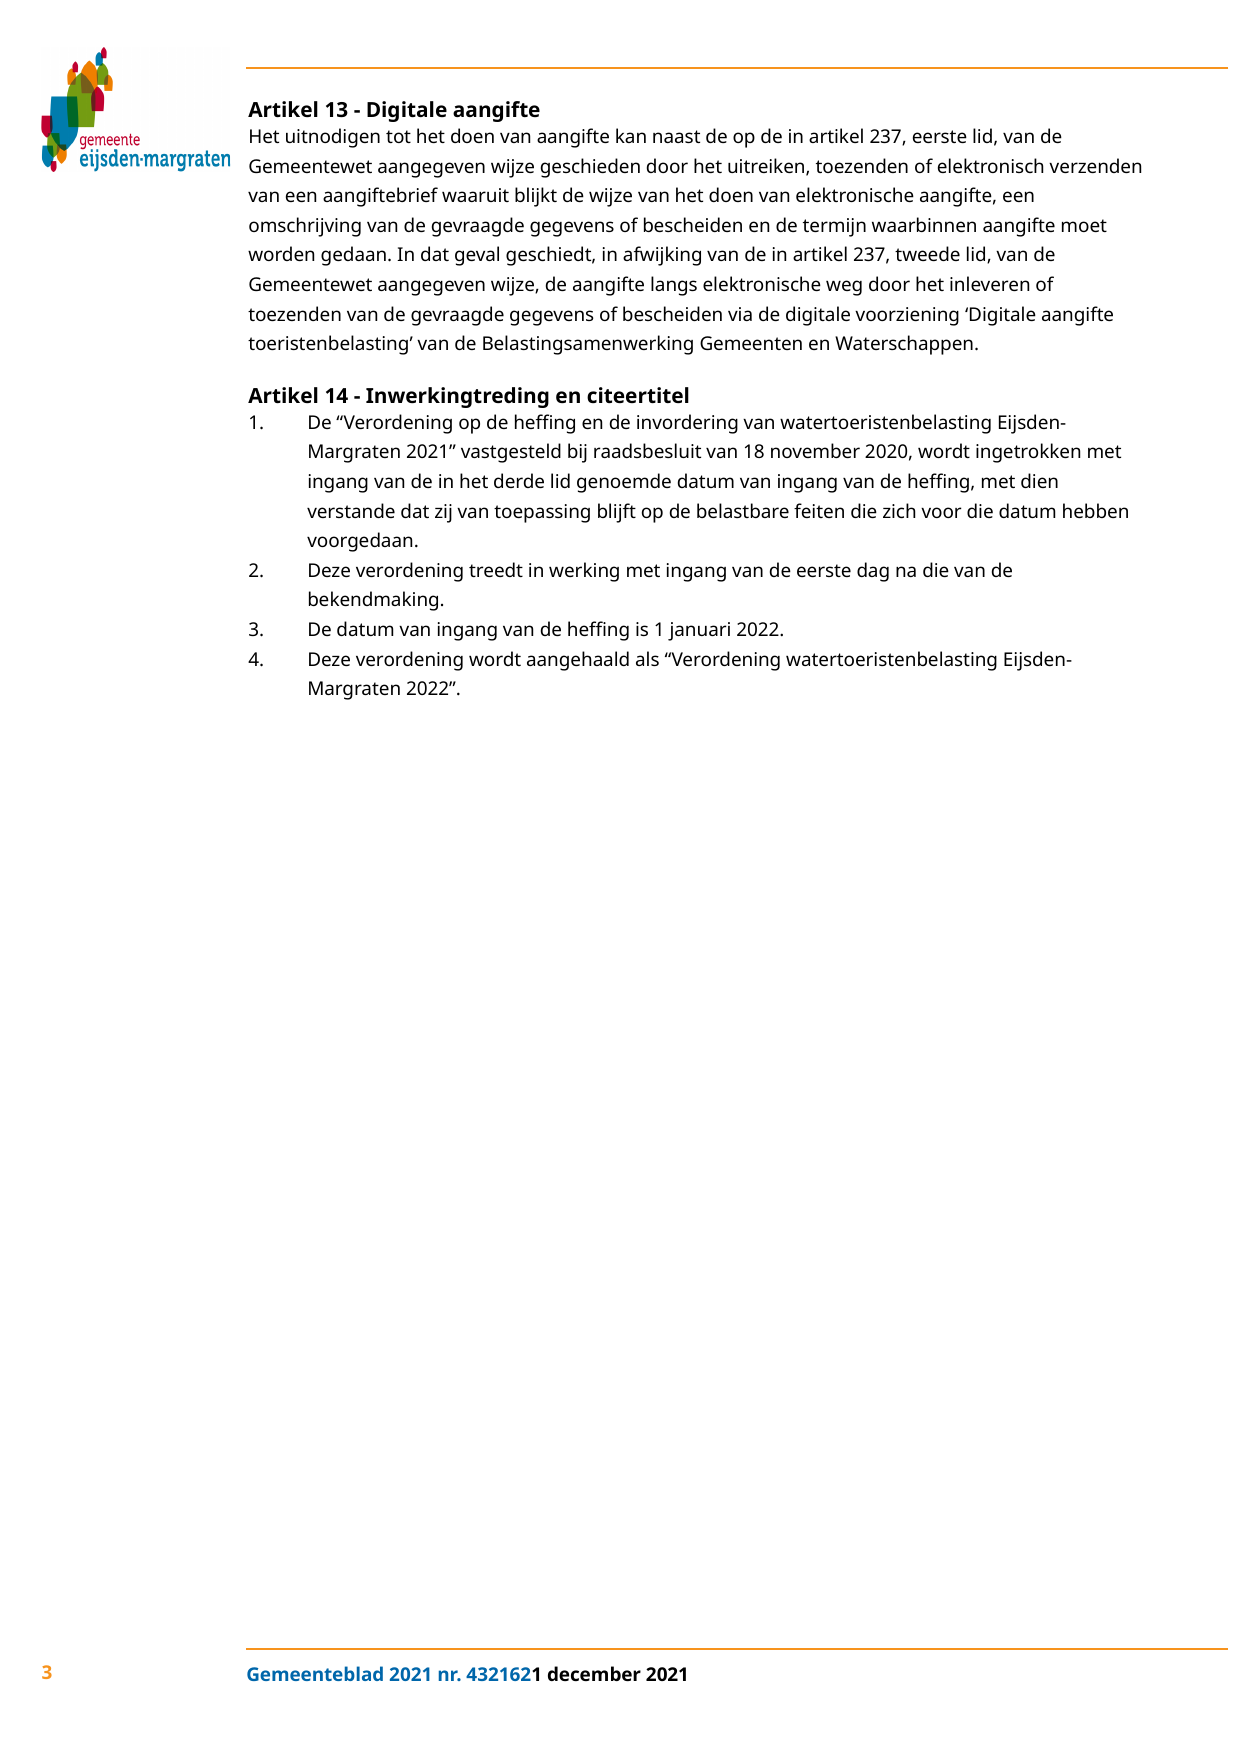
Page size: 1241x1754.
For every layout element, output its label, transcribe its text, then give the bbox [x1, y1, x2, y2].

list De “Verordening op de heffing en de invordering van watertoeristenbelasting Eijsden-Margraten 2021” vastgesteld bij raadsbesluit van 18 november 2020, wordt ingetrokken met ingang van de in het derde lid genoemde datum van ingang van de heffing, met dien verstande dat zij van toepassing blijft op de belastbare feiten die zich voor die datum hebben voorgedaan. [248, 409, 1152, 553]
text Het uitnodigen tot het doen van aangifte kan naast de op de in artikel 237, eerste lid, van de Gemeentewet aangegeven wijze geschieden door het uitreiken, toezenden of elektronisch verzenden van een aangiftebrief waaruit blijkt de wijze van het doen van elektronische aangifte, een omschrijving van de gevraagde gegevens of bescheiden en de termijn waarbinnen aangifte moet worden gedaan. In dat geval geschiedt, in afwijking van de in artikel 237, tweede lid, van de Gemeentewet aangegeven wijze, de aangifte langs elektronische weg door het inleveren of toezenden van de gevraagde gegevens of bescheiden via de digitale voorziening ‘Digitale aangifte toeristenbelasting’ van de Belastingsamenwerking Gemeenten en Waterschappen. [248, 123, 1152, 356]
text Artikel 13 - Digitale aangifte [248, 95, 1152, 123]
list De datum van ingang van de heffing is 1 januari 2022. [248, 616, 1152, 642]
list Deze verordening wordt aangehaald als “Verordening watertoeristenbelasting Eijsden-Margraten 2022”. [248, 646, 1152, 701]
list Deze verordening treedt in werking met ingang van de eerste dag na die van de bekendmaking. [248, 557, 1152, 612]
picture [41, 47, 231, 172]
text Artikel 14 - Inwerkingtreding en citeertitel [248, 381, 1152, 409]
